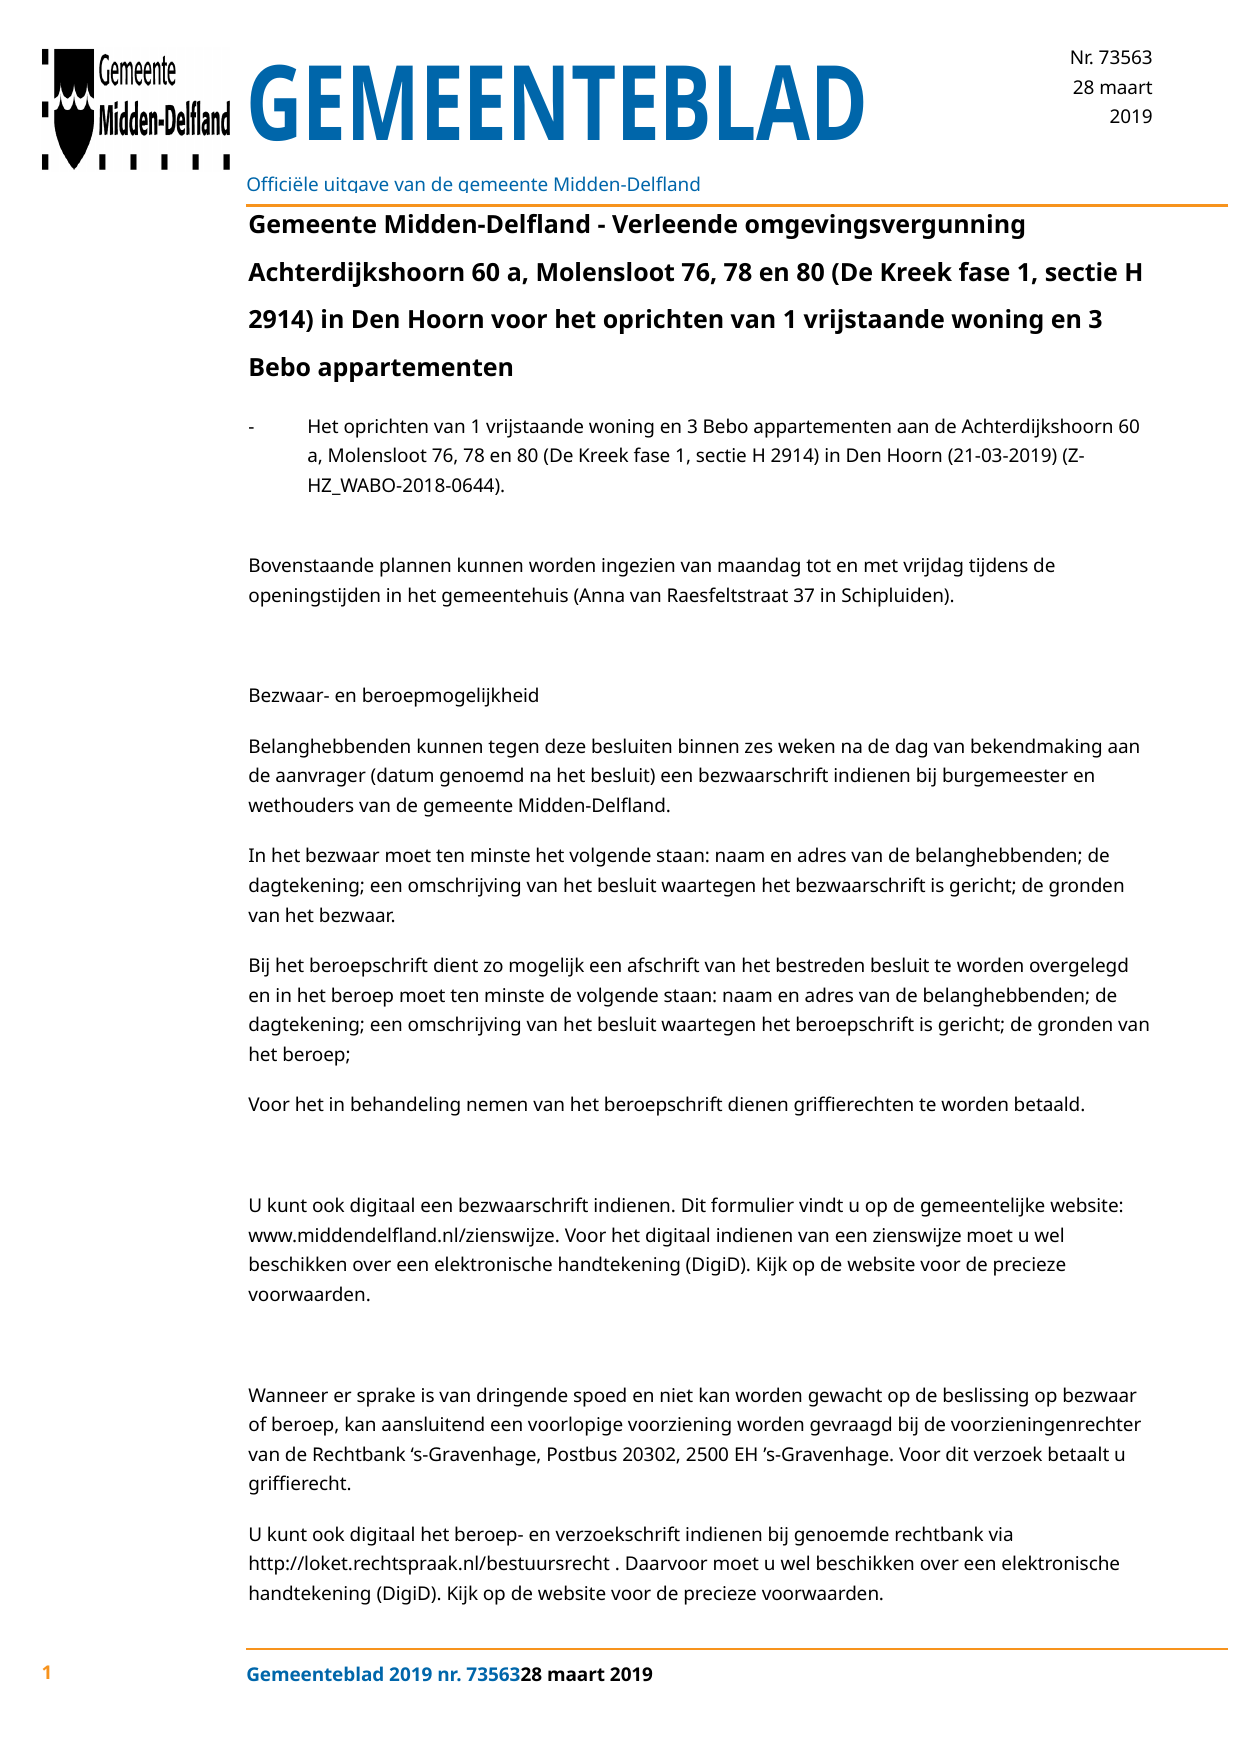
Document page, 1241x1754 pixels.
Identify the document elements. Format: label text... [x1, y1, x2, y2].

text In het bezwaar moet ten minste het volgende staan: naam en adres van de belanghebbenden; de dagtekening; een omschrijving van het besluit waartegen het bezwaarschrift is gericht; de gronden van het bezwaar. [248, 843, 1152, 928]
text Wanneer er sprake is van dringende spoed en niet kan worden gewacht op de beslissing op bezwaar of beroep, kan aansluitend een voorlopige voorziening worden gevraagd bij de voorzieningenrechter van de Rechtbank ‘s-Gravenhage, Postbus 20302, 2500 EH ’s-Gravenhage. Voor dit verzoek betaalt u griffierecht. [248, 1382, 1152, 1496]
list Het oprichten van 1 vrijstaande woning en 3 Bebo appartementen aan de Achterdijkshoorn 60 a, Molensloot 76, 78 en 80 (De Kreek fase 1, sectie H 2914) in Den Hoorn (21-03-2019) (Z-HZ_WABO-2018-0644). [248, 413, 1152, 498]
text Bezwaar- en beroepmogelijkheid [248, 683, 1152, 708]
picture [41, 47, 231, 172]
text Belanghebbenden kunnen tegen deze besluiten binnen zes weken na de dag van bekendmaking aan de aanvrager (datum genoemd na het besluit) een bezwaarschrift indienen bij burgemeester en wethouders van de gemeente Midden-Delfland. [248, 733, 1152, 818]
text Voor het in behandeling nemen van het beroepschrift dienen griffierechten te worden betaald. [248, 1091, 1152, 1117]
text Bovenstaande plannen kunnen worden ingezien van maandag tot en met vrijdag tijdens de openingstijden in het gemeentehuis (Anna van Raesfeltstraat 37 in Schipluiden). [248, 552, 1152, 608]
text U kunt ook digitaal een bezwaarschrift indienen. Dit formulier vindt u op de gemeentelijke website: www.middendelfland.nl/zienswijze. Voor het digitaal indienen van een zienswijze moet u wel beschikken over een elektronische handtekening (DigiD). Kijk op de website voor de precieze voorwaarden. [248, 1192, 1152, 1307]
text Bij het beroepschrift dient zo mogelijk een afschrift van het bestreden besluit te worden overgelegd en in het beroep moet ten minste de volgende staan: naam en adres van de belanghebbenden; de dagtekening; een omschrijving van het besluit waartegen het beroepschrift is gericht; de gronden van het beroep; [248, 952, 1152, 1067]
text U kunt ook digitaal het beroep- en verzoekschrift indienen bij genoemde rechtbank via http://loket.rechtspraak.nl/bestuursrecht . Daarvoor moet u wel beschikken over een elektronische handtekening (DigiD). Kijk op de website voor de precieze voorwaarden. [248, 1521, 1152, 1606]
text Gemeente Midden-Delfland - Verleende omgevingsvergunning Achterdijkshoorn 60 a, Molensloot 76, 78 en 80 (De Kreek fase 1, sectie H 2914) in Den Hoorn voor het oprichten van 1 vrijstaande woning en 3 Bebo appartementen [248, 207, 1152, 384]
